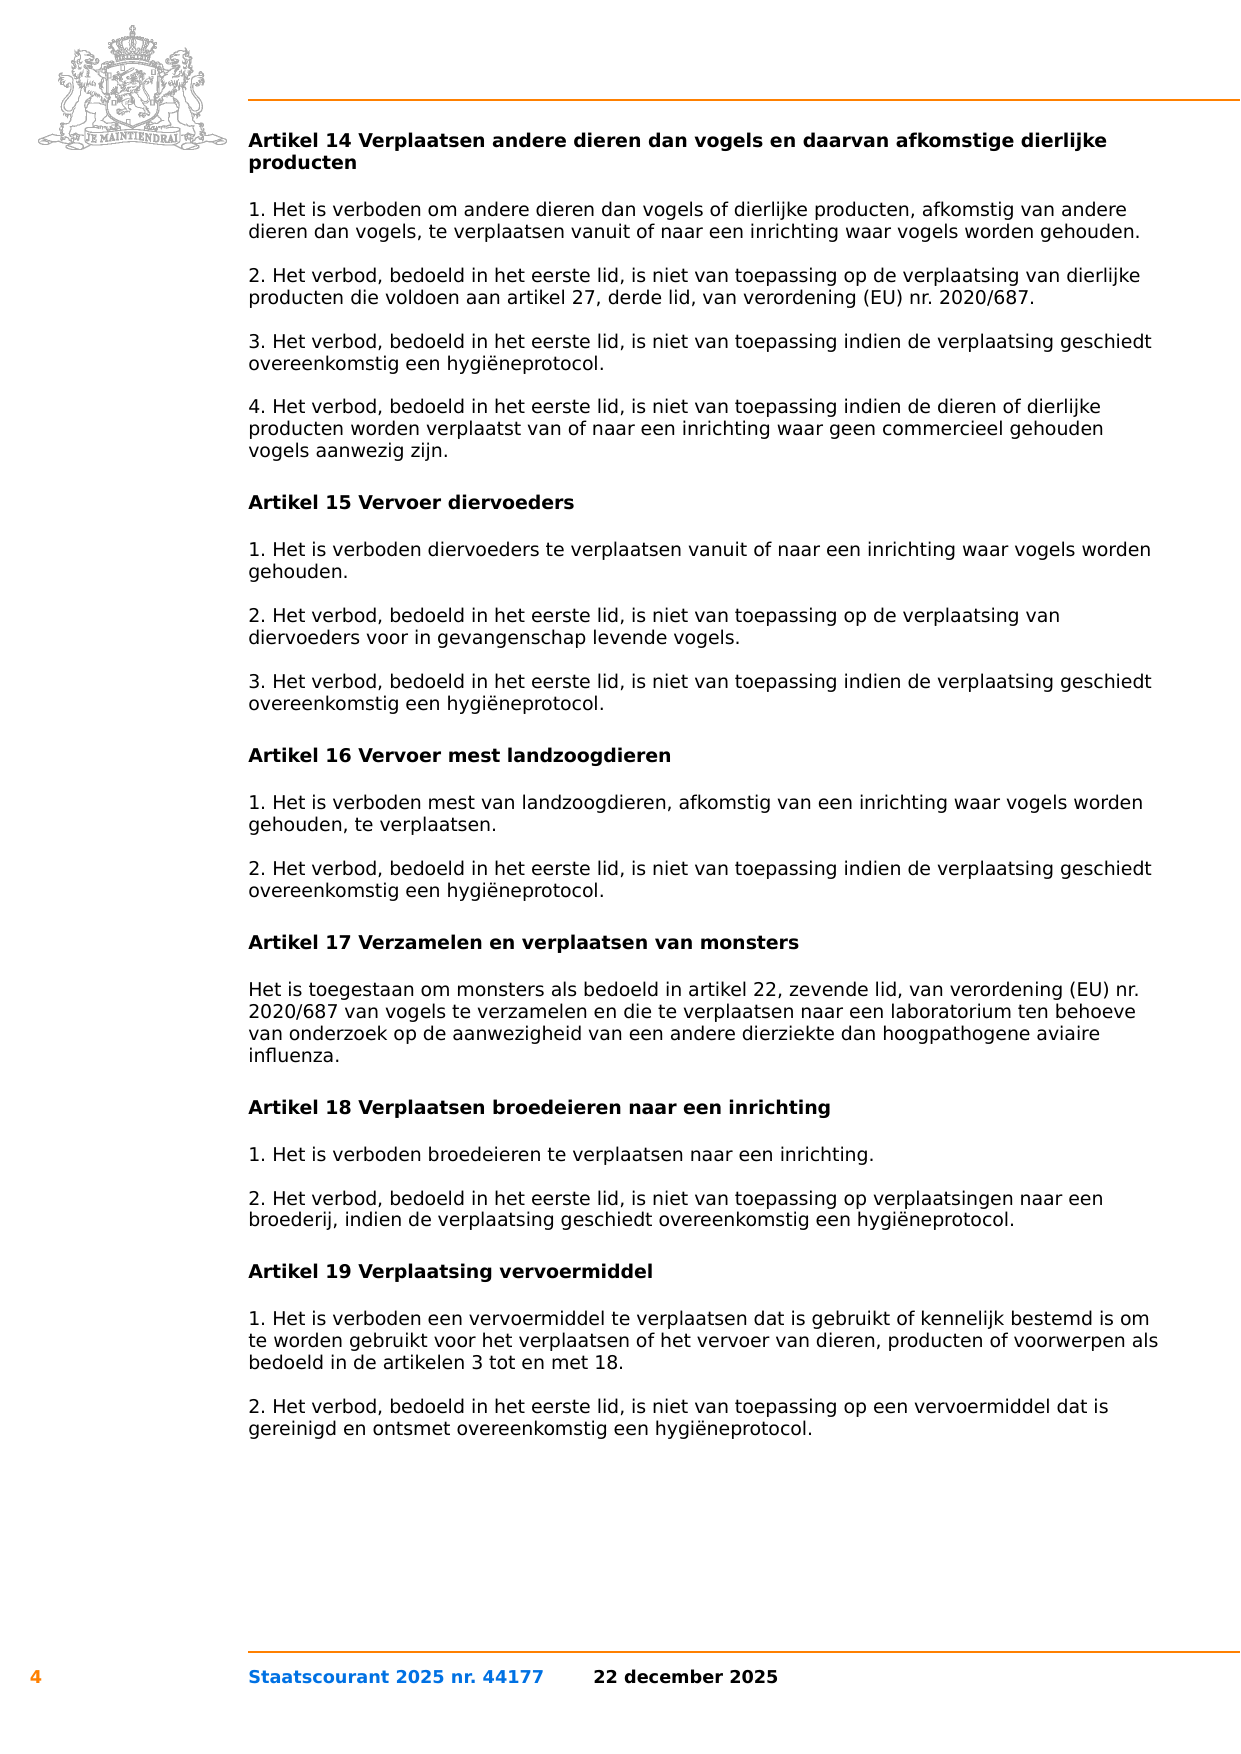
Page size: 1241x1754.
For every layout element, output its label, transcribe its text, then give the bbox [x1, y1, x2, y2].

subtitle Artikel 15 Vervoer diervoeders [248, 492, 1163, 514]
text 4. Het verbod, bedoeld in het eerste lid, is niet van toepassing indien de dieren of dierlijke producten worden verplaatst van of naar een inrichting waar geen commercieel gehouden vogels aanwezig zijn. [248, 396, 1163, 462]
picture [38, 25, 227, 150]
text 1. Het is verboden een vervoermiddel te verplaatsen dat is gebruikt of kennelijk bestemd is om te worden gebruikt voor het verplaatsen of het vervoer van dieren, producten of voorwerpen als bedoeld in de artikelen 3 tot en met 18. [248, 1308, 1163, 1374]
text 2. Het verbod, bedoeld in het eerste lid, is niet van toepassing op de verplaatsing van diervoeders voor in gevangenschap levende vogels. [248, 605, 1163, 649]
text 3. Het verbod, bedoeld in het eerste lid, is niet van toepassing indien de verplaatsing geschiedt overeenkomstig een hygiëneprotocol. [248, 331, 1163, 374]
subtitle Artikel 17 Verzamelen en verplaatsen van monsters [248, 932, 1163, 954]
text 2. Het verbod, bedoeld in het eerste lid, is niet van toepassing op een vervoermiddel dat is gereinigd en ontsmet overeenkomstig een hygiëneprotocol. [248, 1396, 1163, 1440]
subtitle Artikel 14 Verplaatsen andere dieren dan vogels en daarvan afkomstige dierlijke producten [248, 130, 1163, 174]
text 3. Het verbod, bedoeld in het eerste lid, is niet van toepassing indien de verplaatsing geschiedt overeenkomstig een hygiëneprotocol. [248, 671, 1163, 715]
text 2. Het verbod, bedoeld in het eerste lid, is niet van toepassing op de verplaatsing van dierlijke producten die voldoen aan artikel 27, derde lid, van verordening (EU) nr. 2020/687. [248, 265, 1163, 309]
text 1. Het is verboden mest van landzoogdieren, afkomstig van een inrichting waar vogels worden gehouden, te verplaatsen. [248, 792, 1163, 836]
text Het is toegestaan om monsters als bedoeld in artikel 22, zevende lid, van verordening (EU) nr. 2020/687 van vogels te verzamelen en die te verplaatsen naar een laboratorium ten behoeve van onderzoek op de aanwezigheid van een andere dierziekte dan hoogpathogene aviaire influenza. [248, 979, 1163, 1067]
subtitle Artikel 18 Verplaatsen broedeieren naar een inrichting [248, 1097, 1163, 1118]
text 2. Het verbod, bedoeld in het eerste lid, is niet van toepassing op verplaatsingen naar een broederij, indien de verplaatsing geschiedt overeenkomstig een hygiëneprotocol. [248, 1187, 1163, 1231]
text 1. Het is verboden broedeieren te verplaatsen naar een inrichting. [248, 1143, 1163, 1166]
subtitle Artikel 19 Verplaatsing vervoermiddel [248, 1261, 1163, 1283]
text 2. Het verbod, bedoeld in het eerste lid, is niet van toepassing indien de verplaatsing geschiedt overeenkomstig een hygiëneprotocol. [248, 858, 1163, 902]
text 1. Het is verboden diervoeders te verplaatsen vanuit of naar een inrichting waar vogels worden gehouden. [248, 539, 1163, 583]
subtitle Artikel 16 Vervoer mest landzoogdieren [248, 745, 1163, 767]
text 1. Het is verboden om andere dieren dan vogels of dierlijke producten, afkomstig van andere dieren dan vogels, te verplaatsen vanuit of naar een inrichting waar vogels worden gehouden. [248, 199, 1163, 243]
